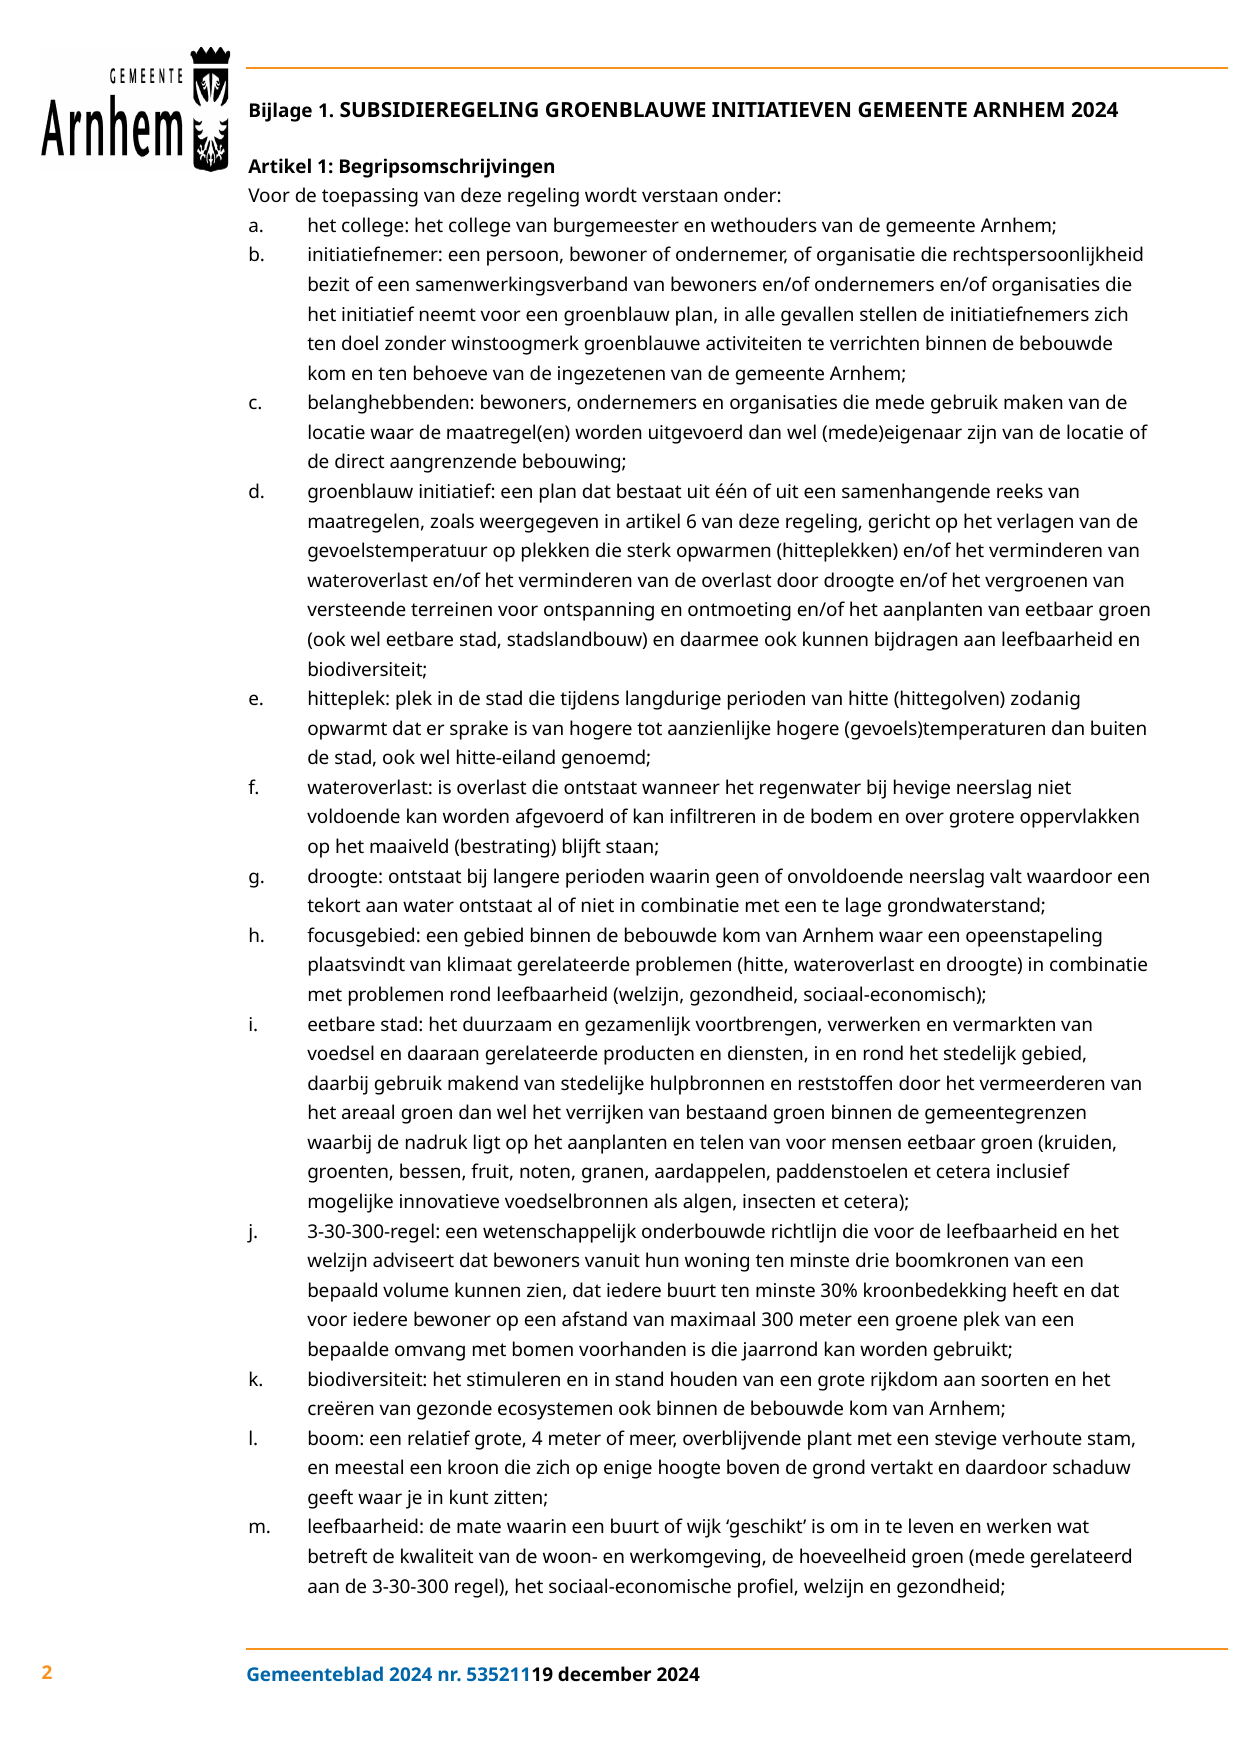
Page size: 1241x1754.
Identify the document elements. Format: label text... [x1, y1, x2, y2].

list hitteplek: plek in de stad die tijdens langdurige perioden van hitte (hittegolven) zodanig opwarmt dat er sprake is van hogere tot aanzienlijke hogere (gevoels)temperaturen dan buiten de stad, ook wel hitte-eiland genoemd; [248, 685, 1152, 770]
list boom: een relatief grote, 4 meter of meer, overblijvende plant met een stevige verhoute stam, en meestal een kroon die zich op enige hoogte boven de grond vertakt en daardoor schaduw geeft waar je in kunt zitten; [248, 1425, 1152, 1510]
list 3-30-300-regel: een wetenschappelijk onderbouwde richtlijn die voor de leefbaarheid en het welzijn adviseert dat bewoners vanuit hun woning ten minste drie boomkronen van een bepaald volume kunnen zien, dat iedere buurt ten minste 30% kroonbedekking heeft en dat voor iedere bewoner op een afstand van maximaal 300 meter een groene plek van een bepaalde omvang met bomen voorhanden is die jaarrond kan worden gebruikt; [248, 1218, 1152, 1362]
list het college: het college van burgemeester en wethouders van de gemeente Arnhem; [248, 212, 1152, 238]
text Voor de toepassing van deze regeling wordt verstaan onder: [248, 182, 1152, 208]
list initiatiefnemer: een persoon, bewoner of ondernemer, of organisatie die rechtspersoonlijkheid bezit of een samenwerkingsverband van bewoners en/of ondernemers en/of organisaties die het initiatief neemt voor een groenblauw plan, in alle gevallen stellen de initiatiefnemers zich ten doel zonder winstoogmerk groenblauwe activiteiten te verrichten binnen de bebouwde kom en ten behoeve van de ingezetenen van de gemeente Arnhem; [248, 242, 1152, 386]
text Bijlage 1. SUBSIDIEREGELING GROENBLAUWE INITIATIEVEN GEMEENTE ARNHEM 2024 [248, 95, 1152, 123]
text Artikel 1: Begripsomschrijvingen [248, 153, 1152, 179]
list wateroverlast: is overlast die ontstaat wanneer het regenwater bij hevige neerslag niet voldoende kan worden afgevoerd of kan infiltreren in de bodem en over grotere oppervlakken op het maaiveld (bestrating) blijft staan; [248, 774, 1152, 859]
list droogte: ontstaat bij langere perioden waarin geen of onvoldoende neerslag valt waardoor een tekort aan water ontstaat al of niet in combinatie met een te lage grondwaterstand; [248, 863, 1152, 918]
list biodiversiteit: het stimuleren en in stand houden van een grote rijkdom aan soorten en het creëren van gezonde ecosystemen ook binnen de bebouwde kom van Arnhem; [248, 1366, 1152, 1421]
list eetbare stad: het duurzaam en gezamenlijk voortbrengen, verwerken en vermarkten van voedsel en daaraan gerelateerde producten en diensten, in en rond het stedelijk gebied, daarbij gebruik makend van stedelijke hulpbronnen en reststoffen door het vermeerderen van het areaal groen dan wel het verrijken van bestaand groen binnen de gemeentegrenzen waarbij de nadruk ligt op het aanplanten en telen van voor mensen eetbaar groen (kruiden, groenten, bessen, fruit, noten, granen, aardappelen, paddenstoelen et cetera inclusief mogelijke innovatieve voedselbronnen als algen, insecten et cetera); [248, 1011, 1152, 1214]
list focusgebied: een gebied binnen de bebouwde kom van Arnhem waar een opeenstapeling plaatsvindt van klimaat gerelateerde problemen (hitte, wateroverlast en droogte) in combinatie met problemen rond leefbaarheid (welzijn, gezondheid, sociaal-economisch); [248, 922, 1152, 1007]
list leefbaarheid: de mate waarin een buurt of wijk ‘geschikt’ is om in te leven en werken wat betreft de kwaliteit van de woon- en werkomgeving, de hoeveelheid groen (mede gerelateerd aan de 3-30-300 regel), het sociaal-economische profiel, welzijn en gezondheid; [248, 1514, 1152, 1599]
list belanghebbenden: bewoners, ondernemers en organisaties die mede gebruik maken van de locatie waar de maatregel(en) worden uitgevoerd dan wel (mede)eigenaar zijn van de locatie of de direct aangrenzende bebouwing; [248, 389, 1152, 474]
picture [41, 47, 231, 172]
list groenblauw initiatief: een plan dat bestaat uit één of uit een samenhangende reeks van maatregelen, zoals weergegeven in artikel 6 van deze regeling, gericht op het verlagen van de gevoelstemperatuur op plekken die sterk opwarmen (hitteplekken) en/of het verminderen van wateroverlast en/of het verminderen van de overlast door droogte en/of het vergroenen van versteende terreinen voor ontspanning en ontmoeting en/of het aanplanten van eetbaar groen (ook wel eetbare stad, stadslandbouw) en daarmee ook kunnen bijdragen aan leefbaarheid en biodiversiteit; [248, 478, 1152, 682]
